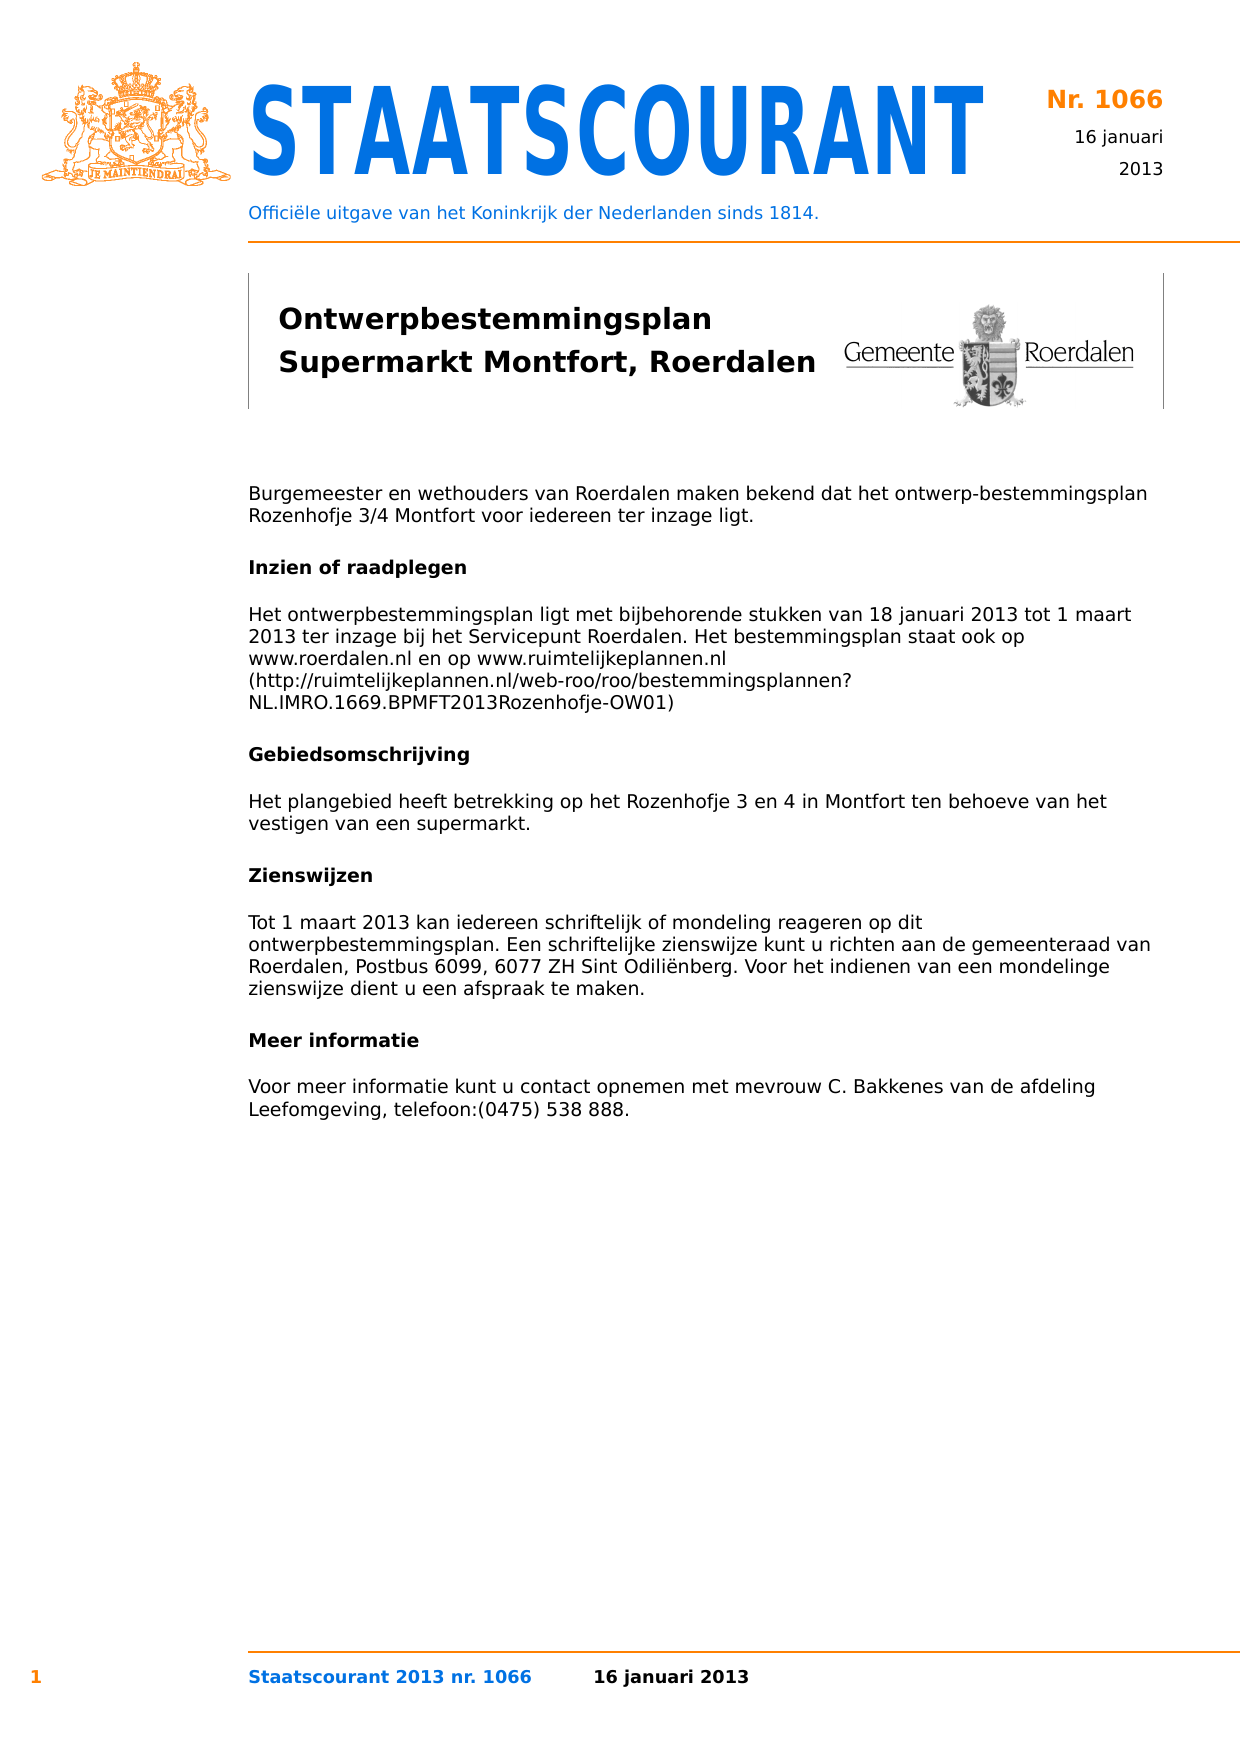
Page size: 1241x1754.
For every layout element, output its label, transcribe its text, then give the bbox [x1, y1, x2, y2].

table_cell 2013 [998, 153, 1240, 203]
table_header STAATSCOURANT [248, 62, 998, 203]
text Het plangebied heeft betrekking op het Rozenhofje 3 en 4 in Montfort ten behoeve van het vestigen van een supermarkt. [248, 791, 1163, 834]
table_header Nr. 1066 [998, 62, 1240, 121]
text Voor meer informatie kunt u contact opnemen met mevrouw C. Bakkenes van de afdeling Leefomgeving, telefoon:(0475) 538 888. [248, 1076, 1163, 1120]
picture [41, 62, 231, 186]
subtitle Ontwerpbestemmingsplan Supermarkt Montfort, Roerdalen [249, 273, 1163, 409]
table_cell 16 januari [998, 121, 1240, 153]
subtitle Gebiedsomschrijving [248, 744, 1163, 766]
subtitle Meer informatie [248, 1029, 1163, 1051]
subtitle Inzien of raadplegen [248, 557, 1163, 579]
table_header [25, 62, 248, 241]
text Het ontwerpbestemmingsplan ligt met bijbehorende stukken van 18 januari 2013 tot 1 maart 2013 ter inzage bij het Servicepunt Roerdalen. Het bestemmingsplan staat ook op www.roerdalen.nl en op www.ruimtelijkeplannen.nl (http://ruimtelijkeplannen.nl/web-roo/roo/bestemmingsplannen?NL.IMRO.1669.BPMFT2013Rozenhofje-OW01) [248, 604, 1163, 714]
subtitle Zienswijzen [248, 864, 1163, 887]
picture [844, 302, 1134, 409]
table_cell Officiële uitgave van het Koninkrijk der Nederlanden sinds 1814. [248, 203, 1240, 241]
text Burgemeester en wethouders van Roerdalen maken bekend dat het ontwerp-bestemmingsplan Rozenhofje 3/4 Montfort voor iedereen ter inzage ligt. [248, 483, 1163, 527]
text Tot 1 maart 2013 kan iedereen schriftelijk of mondeling reageren op dit ontwerpbestemmingsplan. Een schriftelijke zienswijze kunt u richten aan de gemeenteraad van Roerdalen, Postbus 6099, 6077 ZH Sint Odiliënberg. Voor het indienen van een mondelinge zienswijze dient u een afspraak te maken. [248, 912, 1163, 999]
